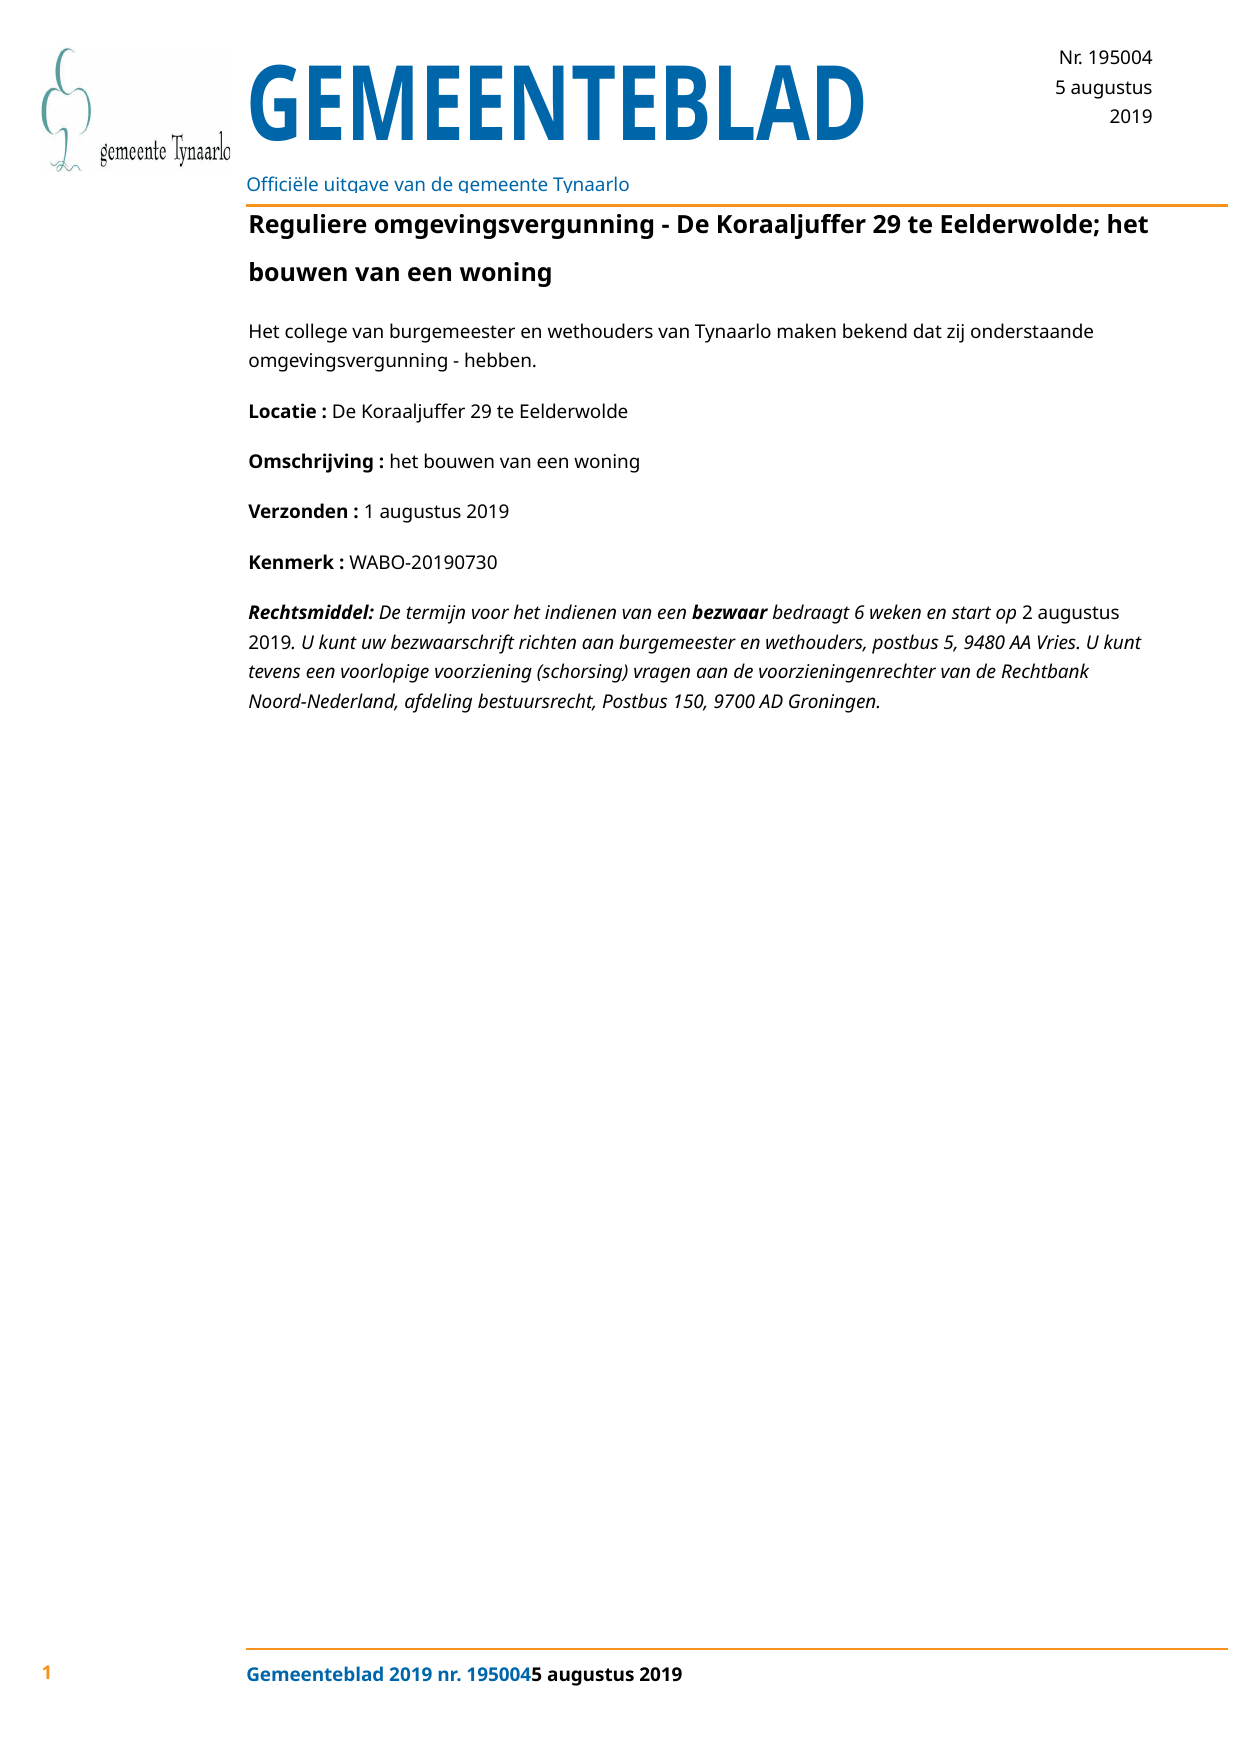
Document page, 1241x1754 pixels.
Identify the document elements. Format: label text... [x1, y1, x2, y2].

text Kenmerk : WABO-20190730 [248, 549, 1152, 575]
picture [41, 47, 231, 172]
text Reguliere omgevingsvergunning - De Koraaljuffer 29 te Eelderwolde; het bouwen van een woning [248, 207, 1152, 288]
text Rechtsmiddel: De termijn voor het indienen van een bezwaar bedraagt 6 weken en start op 2 augustus 2019. U kunt uw bezwaarschrift richten aan burgemeester en wethouders, postbus 5, 9480 AA Vries. U kunt tevens een voorlopige voorziening (schorsing) vragen aan de voorzieningenrechter van de Rechtbank Noord-Nederland, afdeling bestuursrecht, Postbus 150, 9700 AD Groningen. [248, 599, 1152, 714]
text Locatie : De Koraaljuffer 29 te Eelderwolde [248, 398, 1152, 424]
text Het college van burgemeester en wethouders van Tynaarlo maken bekend dat zij onderstaande omgevingsvergunning - hebben. [248, 318, 1152, 373]
text Verzonden : 1 augustus 2019 [248, 499, 1152, 524]
text Omschrijving : het bouwen van een woning [248, 448, 1152, 474]
